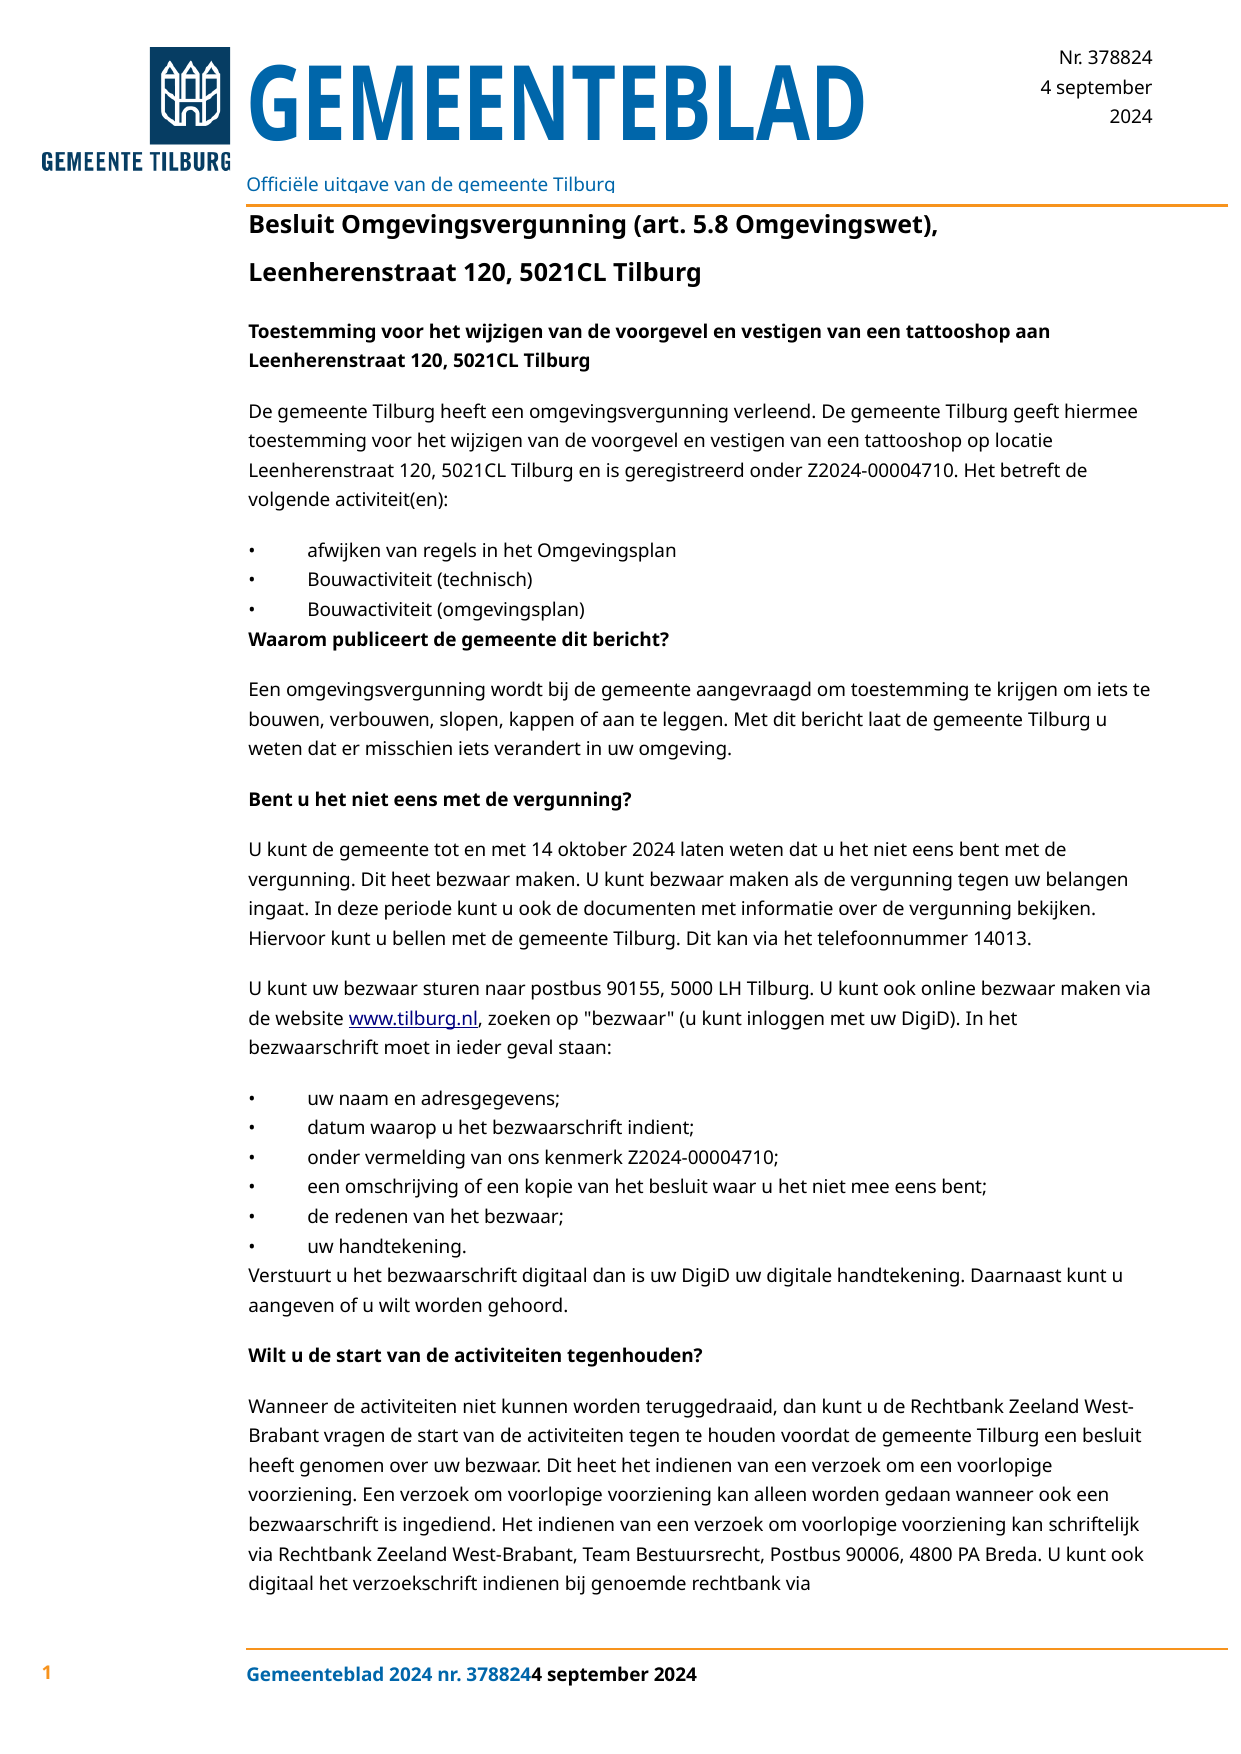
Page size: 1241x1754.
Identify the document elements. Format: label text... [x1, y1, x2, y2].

list uw naam en adresgegevens; [248, 1085, 1152, 1111]
text U kunt de gemeente tot en met 14 oktober 2024 laten weten dat u het niet eens bent met de vergunning. Dit heet bezwaar maken. U kunt bezwaar maken als de vergunning tegen uw belangen ingaat. In deze periode kunt u ook de documenten met informatie over de vergunning bekijken. Hiervoor kunt u bellen met de gemeente Tilburg. Dit kan via het telefoonnummer 14013. [248, 836, 1152, 951]
list datum waarop u het bezwaarschrift indient; [248, 1114, 1152, 1140]
list de redenen van het bezwaar; [248, 1203, 1152, 1229]
text De gemeente Tilburg heeft een omgevingsvergunning verleend. De gemeente Tilburg geeft hiermee toestemming voor het wijzigen van de voorgevel en vestigen van een tattooshop op locatie Leenherenstraat 120, 5021CL Tilburg en is geregistreerd onder Z2024-00004710. Het betreft de volgende activiteit(en): [248, 398, 1152, 512]
text Wilt u de start van de activiteiten tegenhouden? [248, 1342, 1152, 1368]
list onder vermelding van ons kenmerk Z2024-00004710; [248, 1144, 1152, 1170]
list een omschrijving of een kopie van het besluit waar u het niet mee eens bent; [248, 1174, 1152, 1199]
text Waarom publiceert de gemeente dit bericht? [248, 626, 1152, 652]
list Bouwactiviteit (omgevingsplan) [248, 596, 1152, 622]
list Bouwactiviteit (technisch) [248, 567, 1152, 592]
list uw handtekening. [248, 1233, 1152, 1259]
text Een omgevingsvergunning wordt bij de gemeente aangevraagd om toestemming te krijgen om iets te bouwen, verbouwen, slopen, kappen of aan te leggen. Met dit bericht laat de gemeente Tilburg u weten dat er misschien iets verandert in uw omgeving. [248, 676, 1152, 761]
text U kunt uw bezwaar sturen naar postbus 90155, 5000 LH Tilburg. U kunt ook online bezwaar maken via de website www.tilburg.nl, zoeken op "bezwaar" (u kunt inloggen met uw DigiD). In het bezwaarschrift moet in ieder geval staan: [248, 975, 1152, 1060]
text Wanneer de activiteiten niet kunnen worden teruggedraaid, dan kunt u de Rechtbank Zeeland West-Brabant vragen de start van de activiteiten tegen te houden voordat de gemeente Tilburg een besluit heeft genomen over uw bezwaar. Dit heet het indienen van een verzoek om een voorlopige voorziening. Een verzoek om voorlopige voorziening kan alleen worden gedaan wanneer ook een bezwaarschrift is ingediend. Het indienen van een verzoek om voorlopige voorziening kan schriftelijk via Rechtbank Zeeland West-Brabant, Team Bestuursrecht, Postbus 90006, 4800 PA Breda. U kunt ook digitaal het verzoekschrift indienen bij genoemde rechtbank via [248, 1393, 1152, 1596]
text Besluit Omgevingsvergunning (art. 5.8 Omgevingswet), Leenherenstraat 120, 5021CL Tilburg [248, 207, 1152, 288]
text Toestemming voor het wijzigen van de voorgevel en vestigen van een tattooshop aan Leenherenstraat 120, 5021CL Tilburg [248, 318, 1152, 373]
list afwijken van regels in het Omgevingsplan [248, 537, 1152, 563]
text Bent u het niet eens met de vergunning? [248, 786, 1152, 812]
picture [41, 47, 231, 172]
text Verstuurt u het bezwaarschrift digitaal dan is uw DigiD uw digitale handtekening. Daarnaast kunt u aangeven of u wilt worden gehoord. [248, 1262, 1152, 1318]
